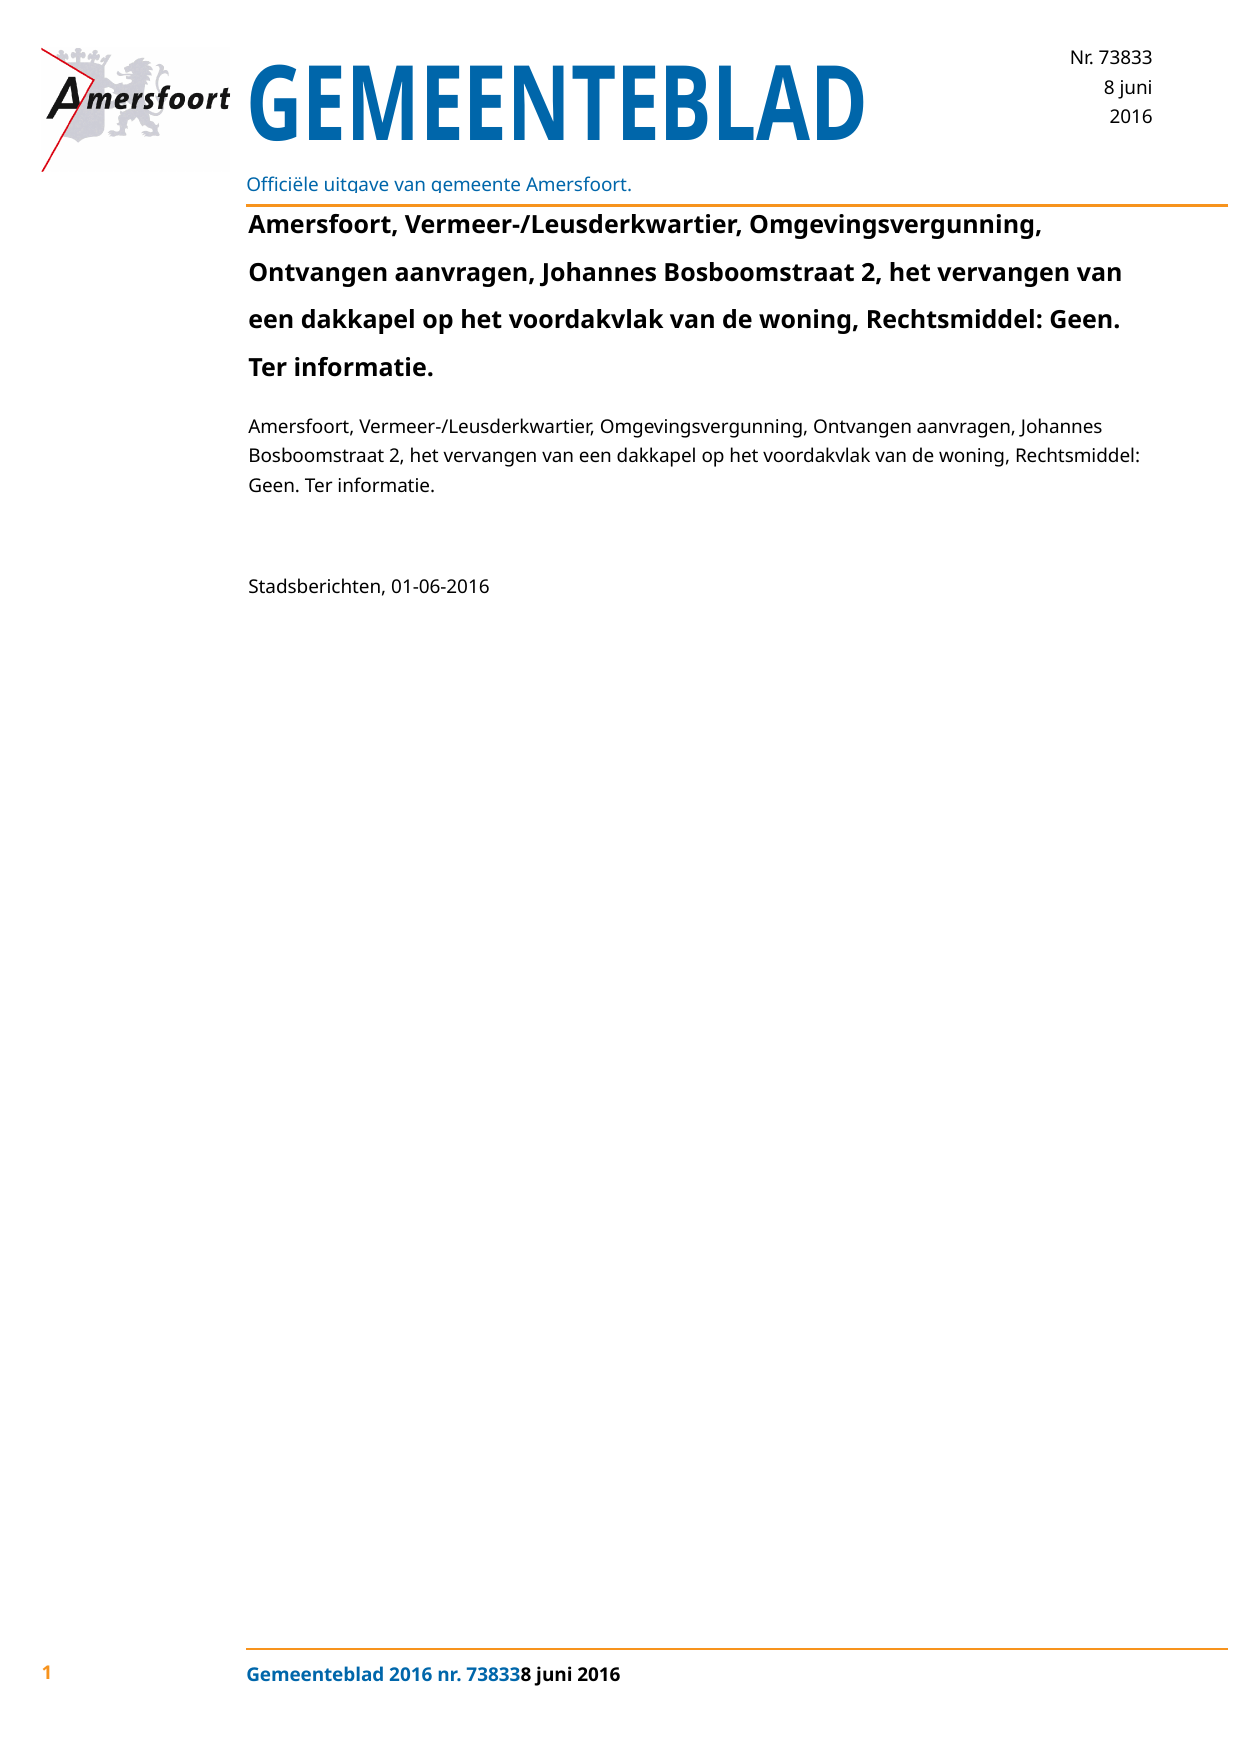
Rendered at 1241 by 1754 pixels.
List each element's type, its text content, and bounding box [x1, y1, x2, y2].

text Amersfoort, Vermeer-/Leusderkwartier, Omgevingsvergunning, Ontvangen aanvragen, Johannes Bosboomstraat 2, het vervangen van een dakkapel op het voordakvlak van de woning, Rechtsmiddel: Geen. Ter informatie. [248, 207, 1152, 384]
text Amersfoort, Vermeer-/Leusderkwartier, Omgevingsvergunning, Ontvangen aanvragen, Johannes Bosboomstraat 2, het vervangen van een dakkapel op het voordakvlak van de woning, Rechtsmiddel: Geen. Ter informatie. [248, 413, 1152, 498]
picture [41, 47, 231, 172]
text Stadsberichten, 01-06-2016 [248, 573, 1152, 599]
